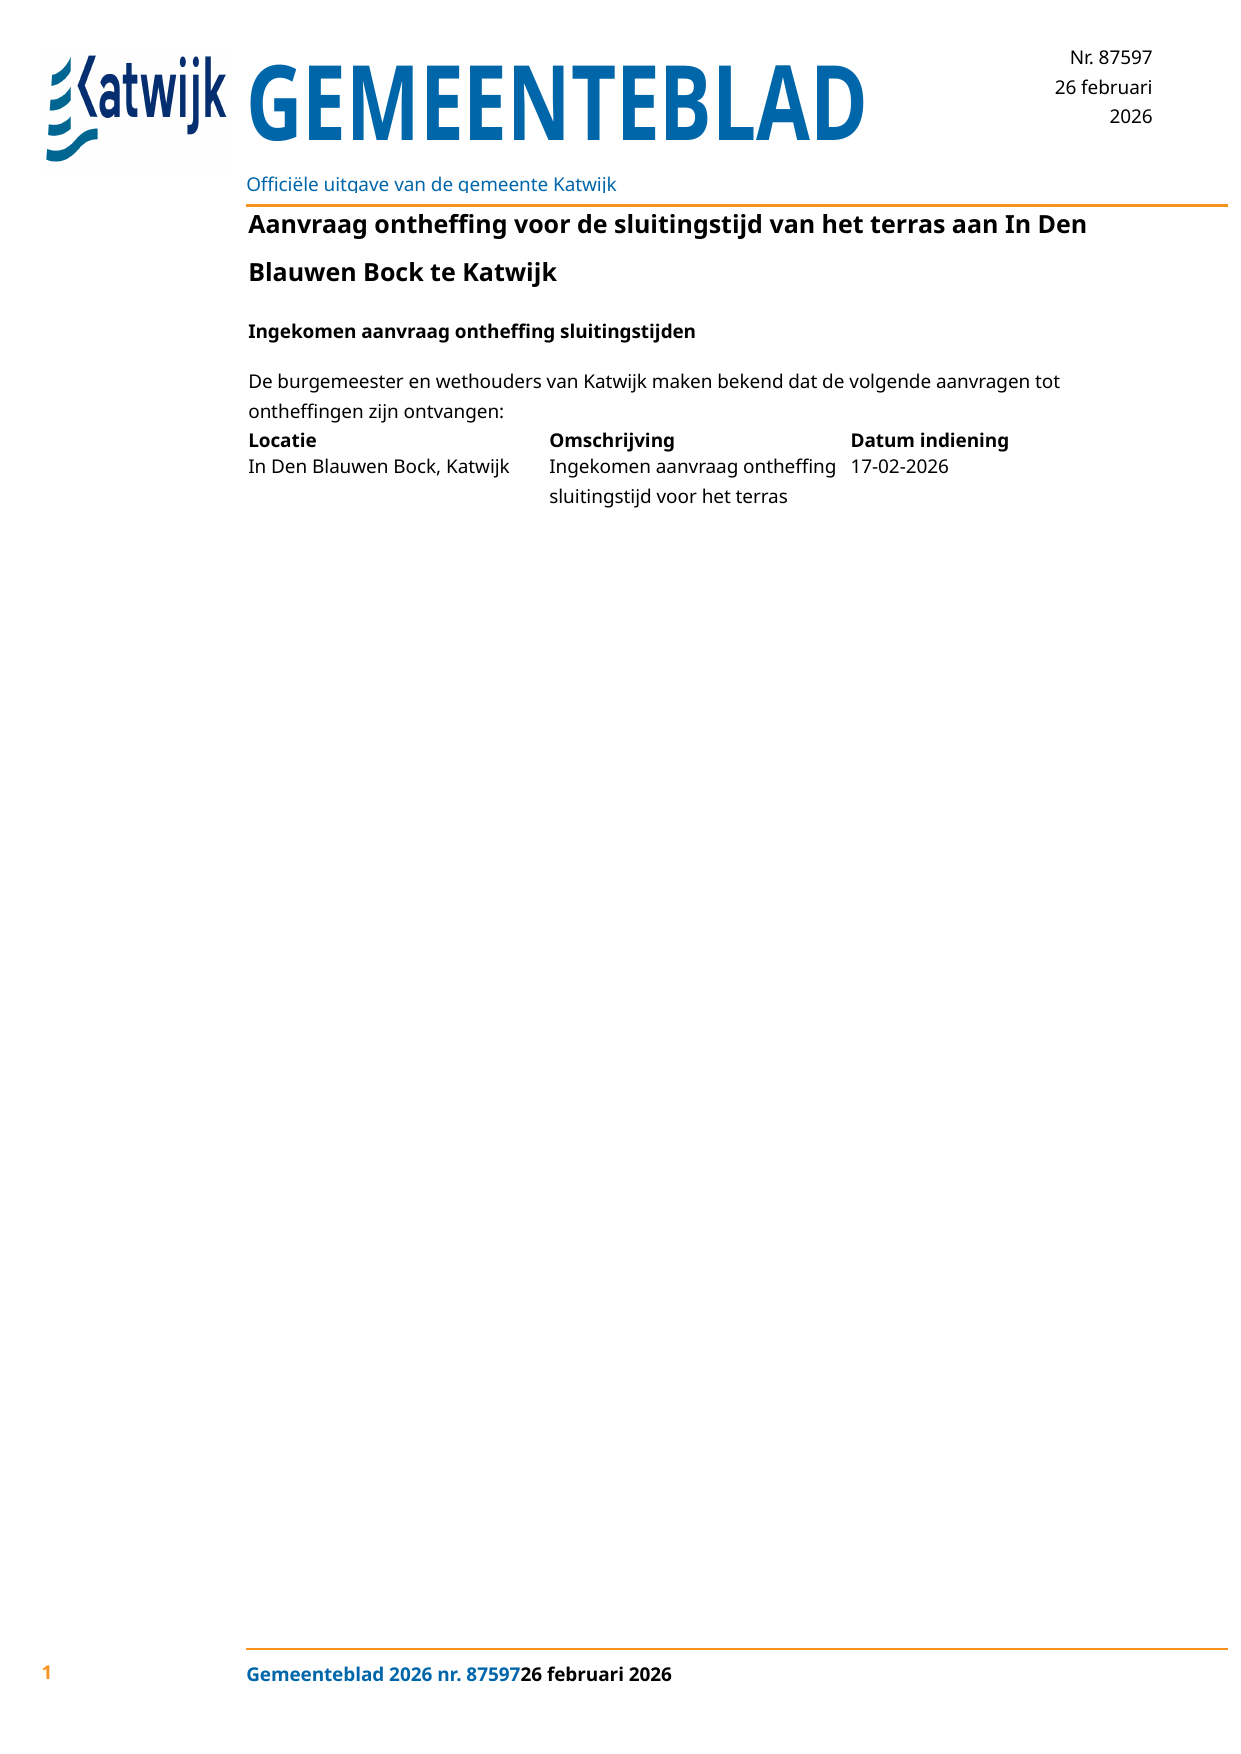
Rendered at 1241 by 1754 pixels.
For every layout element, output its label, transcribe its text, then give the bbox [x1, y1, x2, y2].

text Aanvraag ontheffing voor de sluitingstijd van het terras aan In Den Blauwen Bock te Katwijk [248, 207, 1152, 288]
picture [41, 47, 231, 172]
table_cell 17-02-2026 [850, 453, 1152, 509]
text De burgemeester en wethouders van Katwijk maken bekend dat de volgende aanvragen tot ontheffingen zijn ontvangen: [248, 368, 1152, 424]
table_header Locatie [248, 428, 549, 453]
table_header Datum indiening [850, 428, 1152, 453]
table_header Omschrijving [549, 428, 850, 453]
table_cell In Den Blauwen Bock, Katwijk [248, 453, 549, 509]
table_cell Ingekomen aanvraag ontheffing sluitingstijd voor het terras [549, 453, 850, 509]
text Ingekomen aanvraag ontheffing sluitingstijden [248, 318, 1152, 344]
